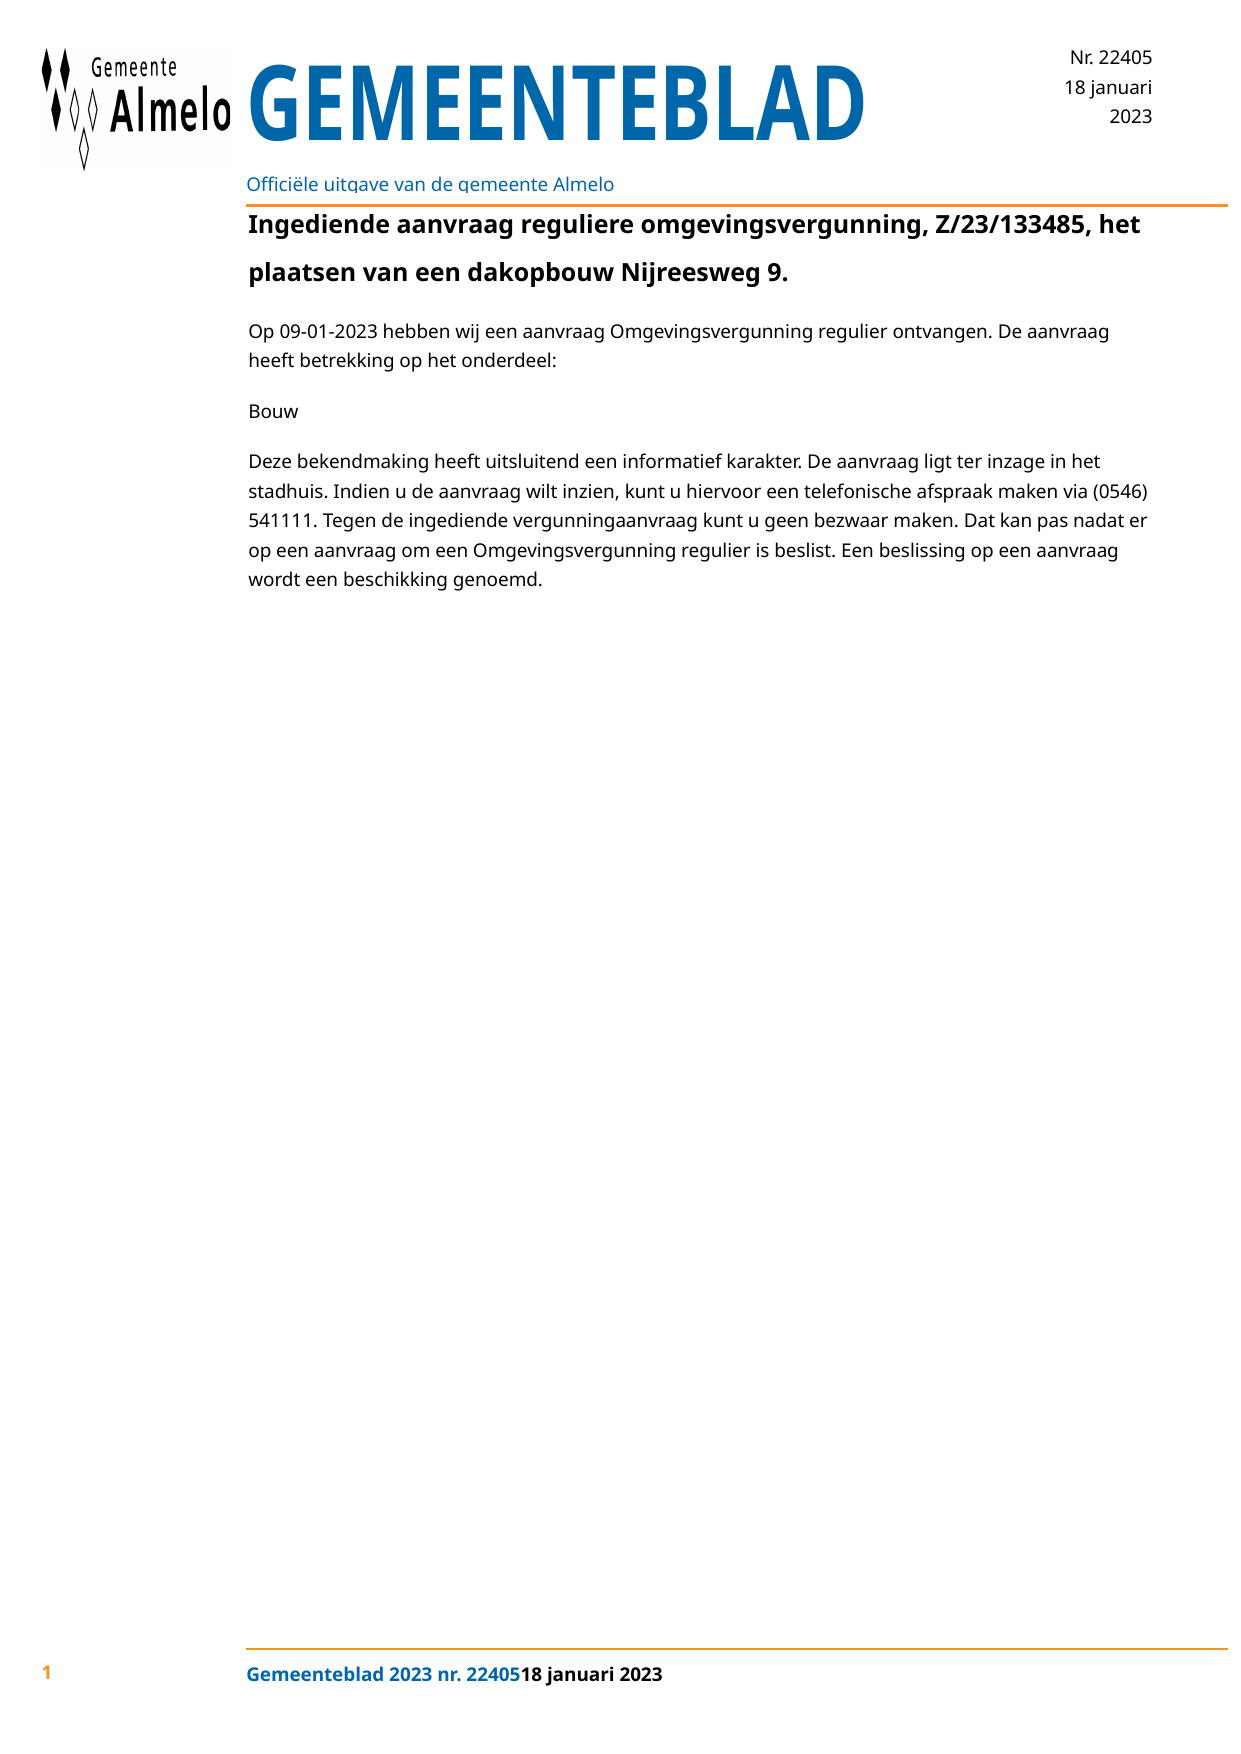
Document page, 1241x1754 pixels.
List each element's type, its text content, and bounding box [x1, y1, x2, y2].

text Ingediende aanvraag reguliere omgevingsvergunning, Z/23/133485, het plaatsen van een dakopbouw Nijreesweg 9. [248, 207, 1152, 288]
text Bouw [248, 398, 1152, 424]
text Op 09-01-2023 hebben wij een aanvraag Omgevingsvergunning regulier ontvangen. De aanvraag heeft betrekking op het onderdeel: [248, 318, 1152, 373]
text Deze bekendmaking heeft uitsluitend een informatief karakter. De aanvraag ligt ter inzage in het stadhuis. Indien u de aanvraag wilt inzien, kunt u hiervoor een telefonische afspraak maken via (0546) 541111. Tegen de ingediende vergunningaanvraag kunt u geen bezwaar maken. Dat kan pas nadat er op een aanvraag om een Omgevingsvergunning regulier is beslist. Een beslissing op een aanvraag wordt een beschikking genoemd. [248, 448, 1152, 592]
picture [41, 47, 231, 172]
